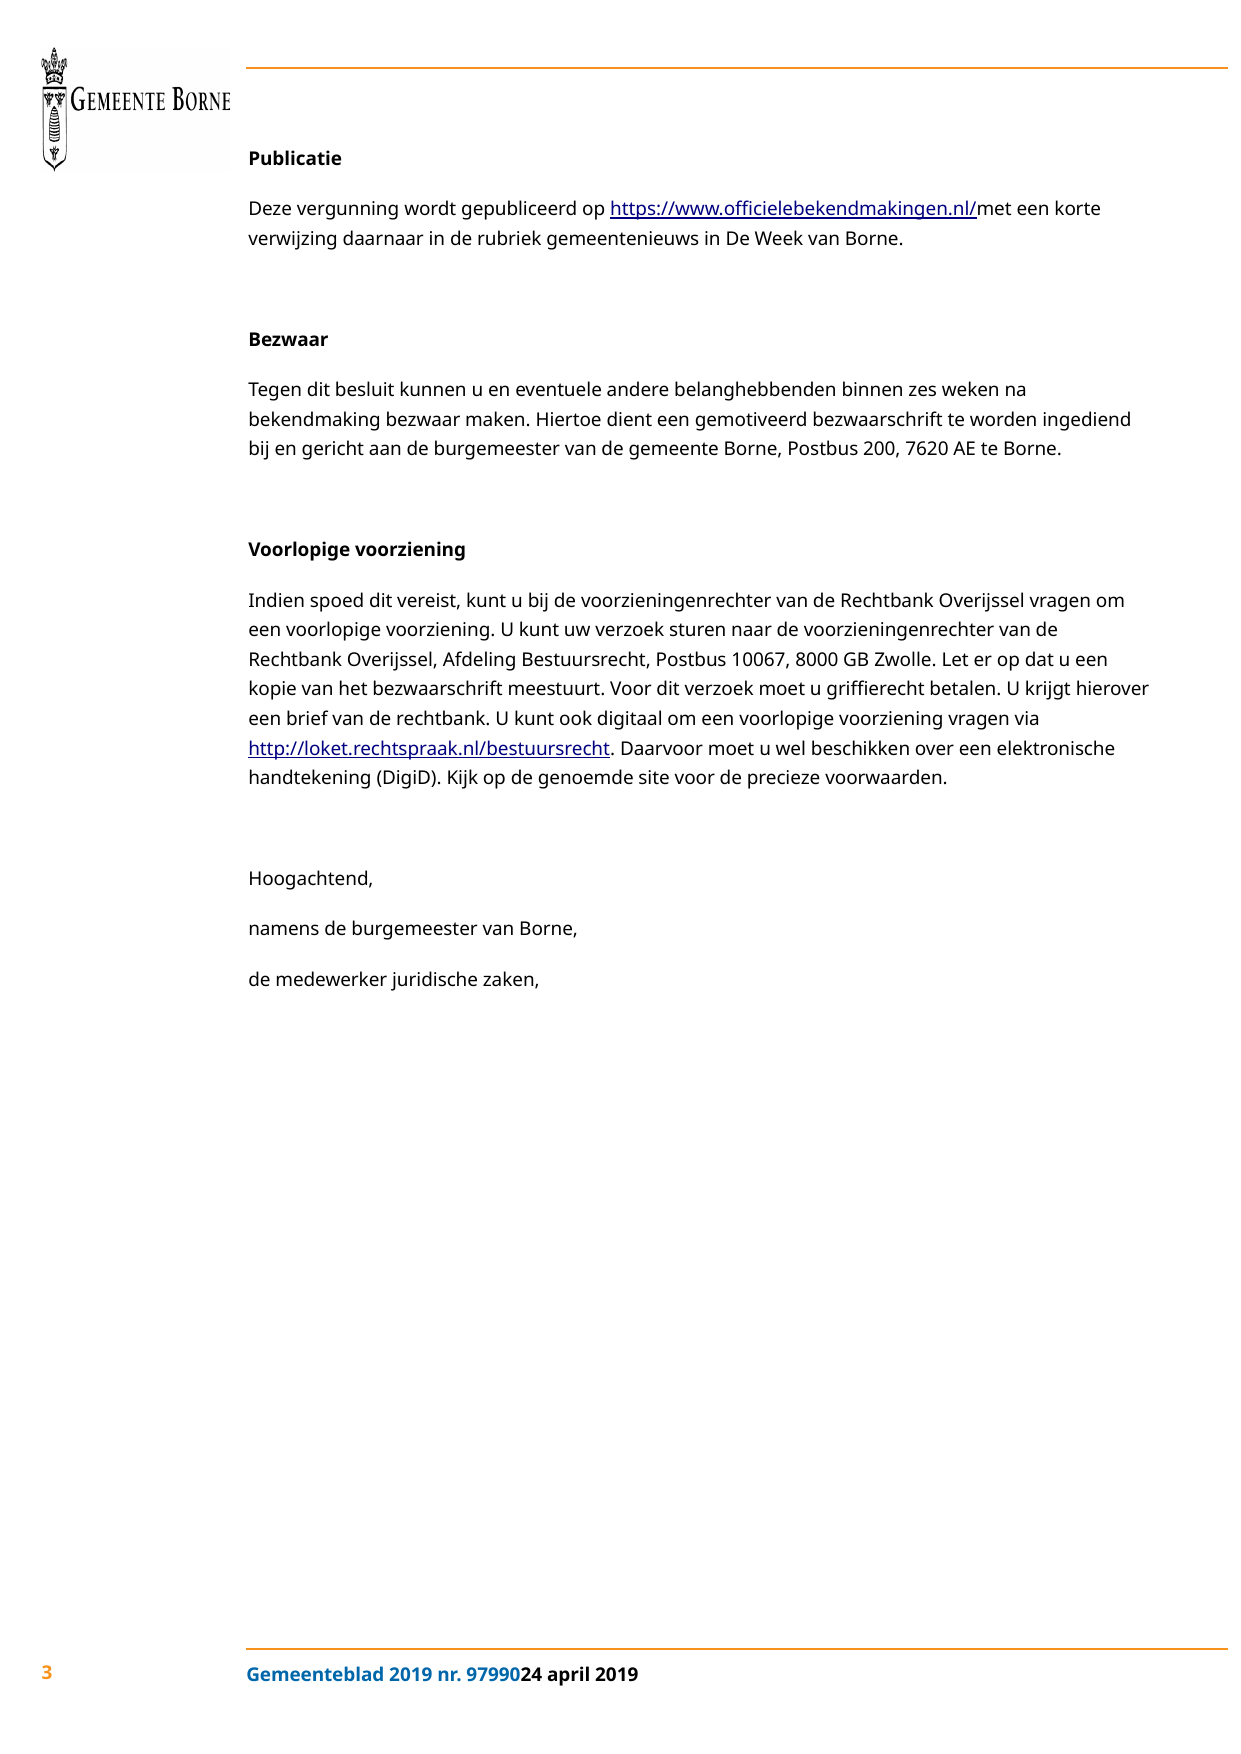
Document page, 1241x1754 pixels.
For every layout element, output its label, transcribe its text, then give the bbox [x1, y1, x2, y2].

text Tegen dit besluit kunnen u en eventuele andere belanghebbenden binnen zes weken na bekendmaking bezwaar maken. Hiertoe dient een gemotiveerd bezwaarschrift te worden ingediend bij en gericht aan de burgemeester van de gemeente Borne, Postbus 200, 7620 AE te Borne. [248, 376, 1152, 461]
text de medewerker juridische zaken, [248, 966, 1152, 992]
text Voorlopige voorziening [248, 536, 1152, 562]
text Indien spoed dit vereist, kunt u bij de voorzieningenrechter van de Rechtbank Overijssel vragen om een voorlopige voorziening. U kunt uw verzoek sturen naar de voorzieningenrechter van de Rechtbank Overijssel, Afdeling Bestuursrecht, Postbus 10067, 8000 GB Zwolle. Let er op dat u een kopie van het bezwaarschrift meestuurt. Voor dit verzoek moet u griffierecht betalen. U krijgt hierover een brief van de rechtbank. U kunt ook digitaal om een voorlopige voorziening vragen via http://loket.rechtspraak.nl/bestuursrecht. Daarvoor moet u wel beschikken over een elektronische handtekening (DigiD). Kijk op de genoemde site voor de precieze voorwaarden. [248, 587, 1152, 790]
picture [41, 47, 231, 172]
text namens de burgemeester van Borne, [248, 916, 1152, 941]
text Hoogachtend, [248, 865, 1152, 891]
text Publicatie [248, 145, 1152, 171]
text Deze vergunning wordt gepubliceerd op https://www.officielebekendmakingen.nl/met een korte verwijzing daarnaar in de rubriek gemeentenieuws in De Week van Borne. [248, 196, 1152, 251]
text Bezwaar [248, 326, 1152, 352]
